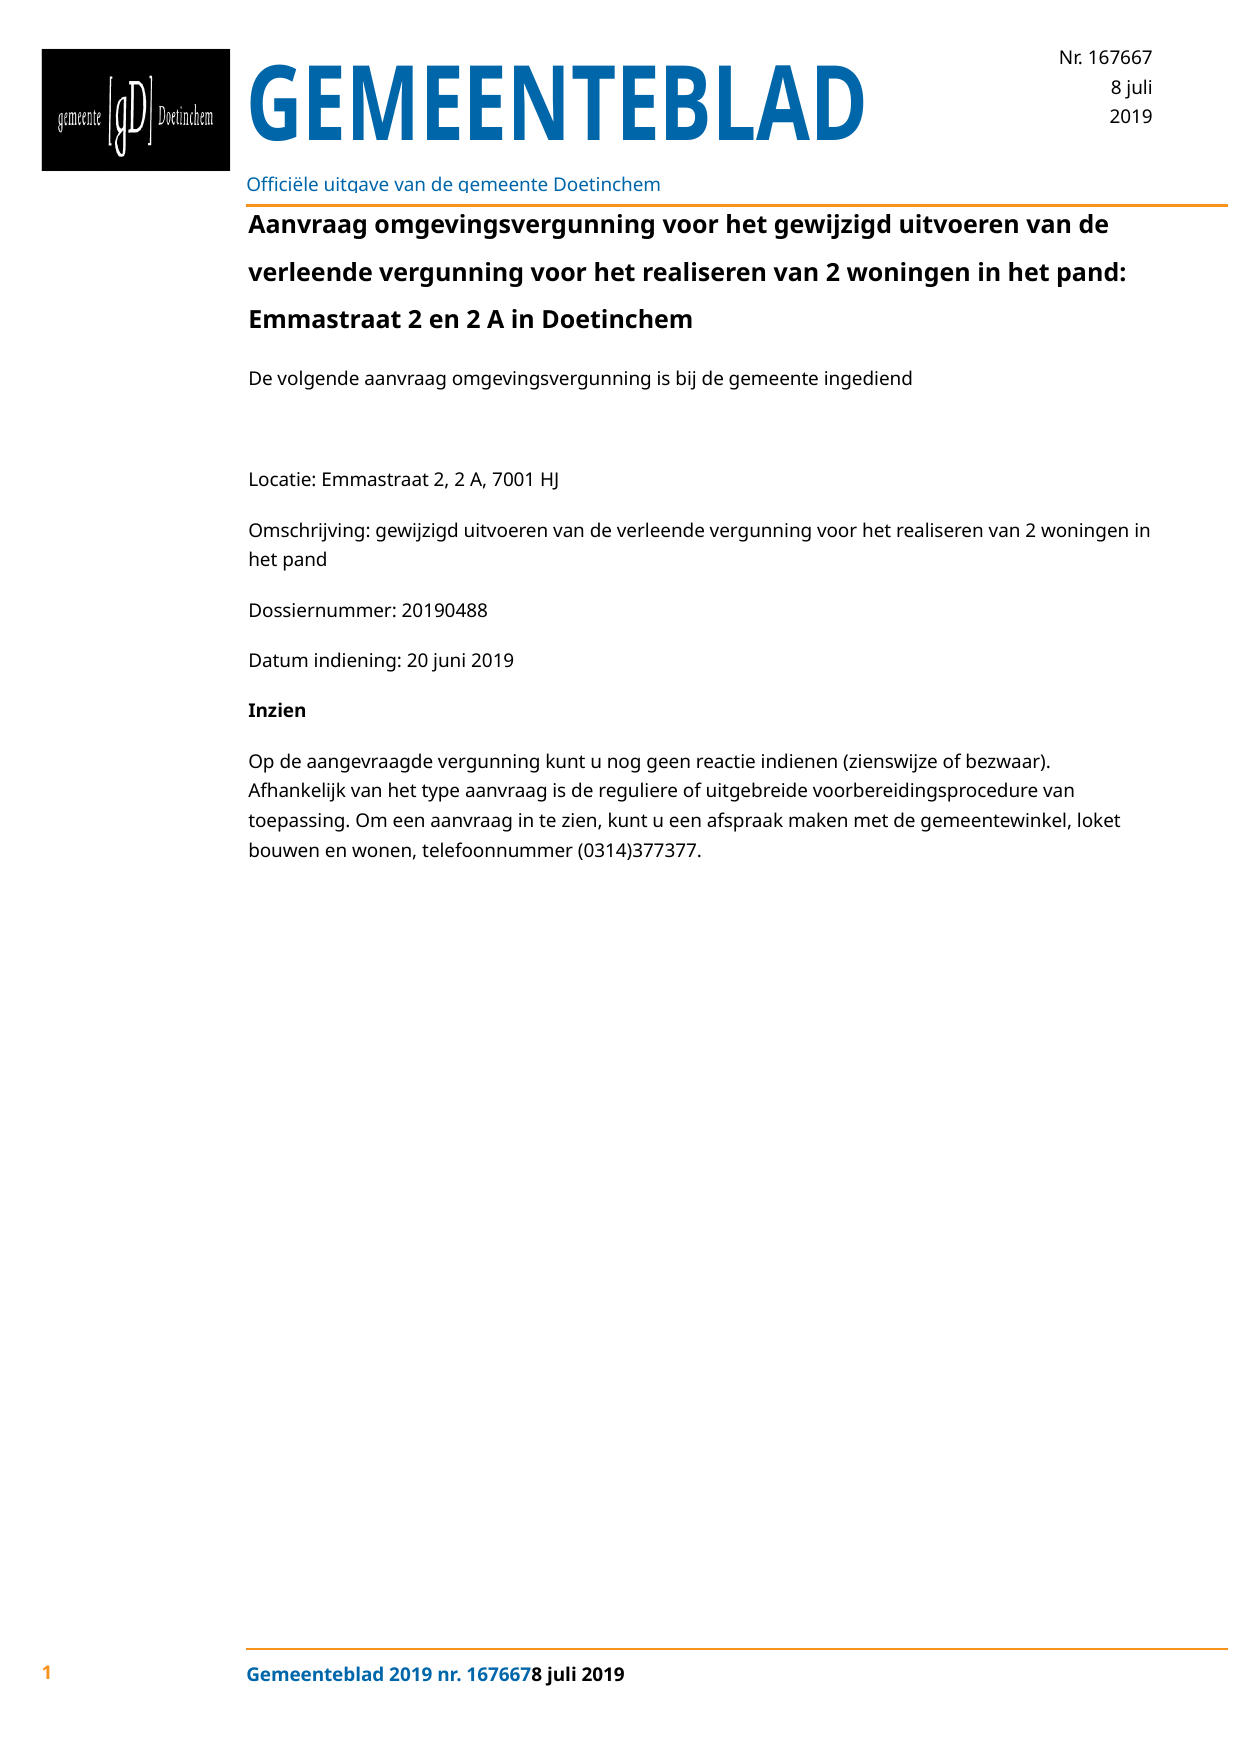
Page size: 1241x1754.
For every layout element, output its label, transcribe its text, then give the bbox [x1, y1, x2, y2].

text De volgende aanvraag omgevingsvergunning is bij de gemeente ingediend [248, 366, 1152, 391]
text Op de aangevraagde vergunning kunt u nog geen reactie indienen (zienswijze of bezwaar). Afhankelijk van het type aanvraag is de reguliere of uitgebreide voorbereidingsprocedure van toepassing. Om een aanvraag in te zien, kunt u een afspraak maken met de gemeentewinkel, loket bouwen en wonen, telefoonnummer (0314)377377. [248, 748, 1152, 862]
picture [41, 47, 231, 172]
text Omschrijving: gewijzigd uitvoeren van de verleende vergunning voor het realiseren van 2 woningen in het pand [248, 517, 1152, 572]
text Aanvraag omgevingsvergunning voor het gewijzigd uitvoeren van de verleende vergunning voor het realiseren van 2 woningen in het pand: Emmastraat 2 en 2 A in Doetinchem [248, 207, 1152, 336]
text Datum indiening: 20 juni 2019 [248, 647, 1152, 673]
text Dossiernummer: 20190488 [248, 597, 1152, 622]
text Locatie: Emmastraat 2, 2 A, 7001 HJ [248, 466, 1152, 492]
text Inzien [248, 698, 1152, 723]
